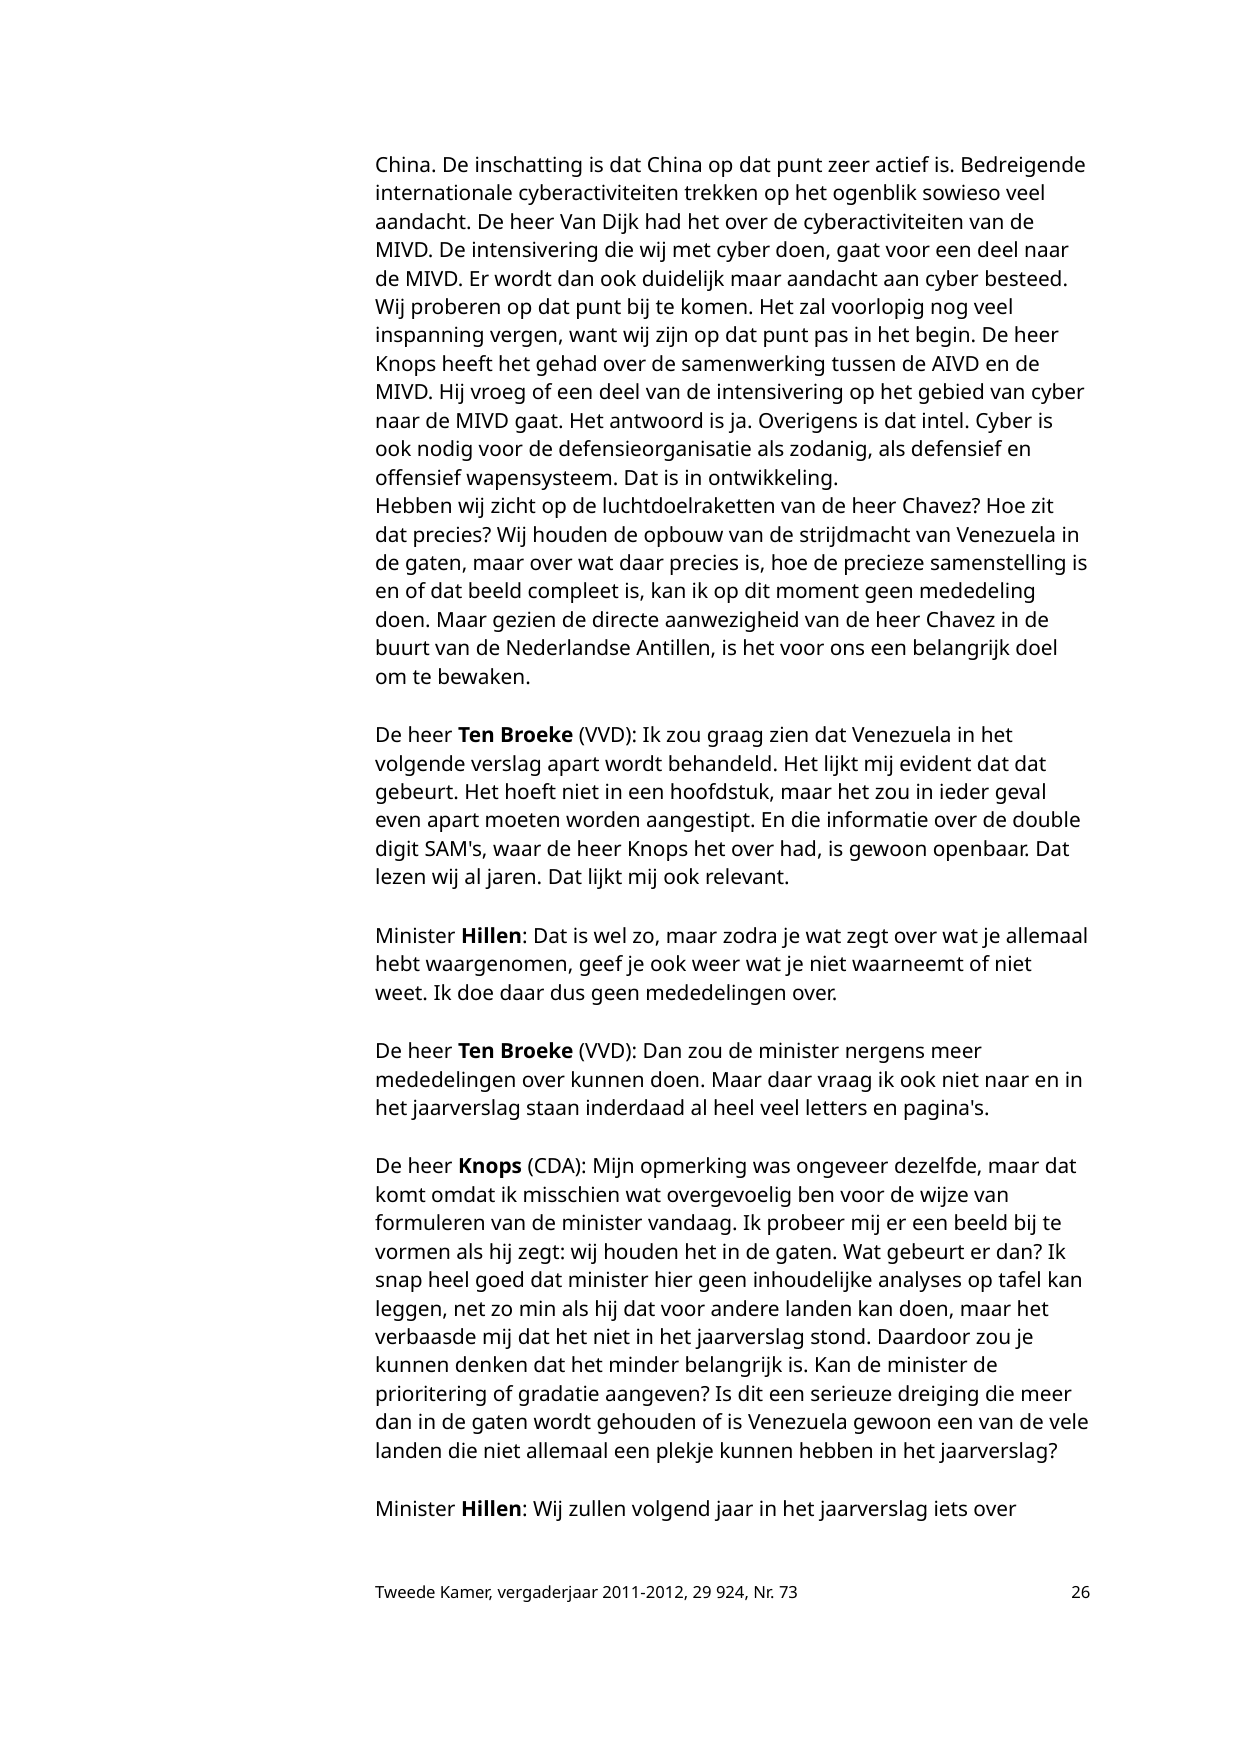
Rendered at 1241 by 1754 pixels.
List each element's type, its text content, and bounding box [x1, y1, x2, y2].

text Minister Hillen: Wij zullen volgend jaar in het jaarverslag iets over [375, 1494, 1090, 1523]
text De heer Knops (CDA): Mijn opmerking was ongeveer dezelfde, maar dat komt omdat ik misschien wat overgevoelig ben voor de wijze van formuleren van de minister vandaag. Ik probeer mij er een beeld bij te vormen als hij zegt: wij houden het in de gaten. Wat gebeurt er dan? Ik snap heel goed dat minister hier geen inhoudelijke analyses op tafel kan leggen, net zo min als hij dat voor andere landen kan doen, maar het verbaasde mij dat het niet in het jaarverslag stond. Daardoor zou je kunnen denken dat het minder belangrijk is. Kan de minister de prioritering of gradatie aangeven? Is dit een serieuze dreiging die meer dan in de gaten wordt gehouden of is Venezuela gewoon een van de vele landen die niet allemaal een plekje kunnen hebben in het jaarverslag? [375, 1152, 1090, 1464]
text De heer Ten Broeke (VVD): Dan zou de minister nergens meer mededelingen over kunnen doen. Maar daar vraag ik ook niet naar en in het jaarverslag staan inderdaad al heel veel letters en pagina's. [375, 1036, 1090, 1122]
text China. De inschatting is dat China op dat punt zeer actief is. Bedreigende internationale cyberactiviteiten trekken op het ogenblik sowieso veel aandacht. De heer Van Dijk had het over de cyberactiviteiten van de MIVD. De intensivering die wij met cyber doen, gaat voor een deel naar de MIVD. Er wordt dan ook duidelijk maar aandacht aan cyber besteed. Wij proberen op dat punt bij te komen. Het zal voorlopig nog veel inspanning vergen, want wij zijn op dat punt pas in het begin. De heer Knops heeft het gehad over de samenwerking tussen de AIVD en de MIVD. Hij vroeg of een deel van de intensivering op het gebied van cyber naar de MIVD gaat. Het antwoord is ja. Overigens is dat intel. Cyber is ook nodig voor de defensieorganisatie als zodanig, als defensief en offensief wapensysteem. Dat is in ontwikkeling. [375, 150, 1090, 491]
text Hebben wij zicht op de luchtdoelraketten van de heer Chavez? Hoe zit dat precies? Wij houden de opbouw van de strijdmacht van Venezuela in de gaten, maar over wat daar precies is, hoe de precieze samenstelling is en of dat beeld compleet is, kan ik op dit moment geen mededeling doen. Maar gezien de directe aanwezigheid van de heer Chavez in de buurt van de Nederlandse Antillen, is het voor ons een belangrijk doel om te bewaken. [375, 491, 1090, 690]
text De heer Ten Broeke (VVD): Ik zou graag zien dat Venezuela in het volgende verslag apart wordt behandeld. Het lijkt mij evident dat dat gebeurt. Het hoeft niet in een hoofdstuk, maar het zou in ieder geval even apart moeten worden aangestipt. En die informatie over de double digit SAM's, waar de heer Knops het over had, is gewoon openbaar. Dat lezen wij al jaren. Dat lijkt mij ook relevant. [375, 720, 1090, 891]
text Minister Hillen: Dat is wel zo, maar zodra je wat zegt over wat je allemaal hebt waargenomen, geef je ook weer wat je niet waarneemt of niet weet. Ik doe daar dus geen mededelingen over. [375, 921, 1090, 1006]
